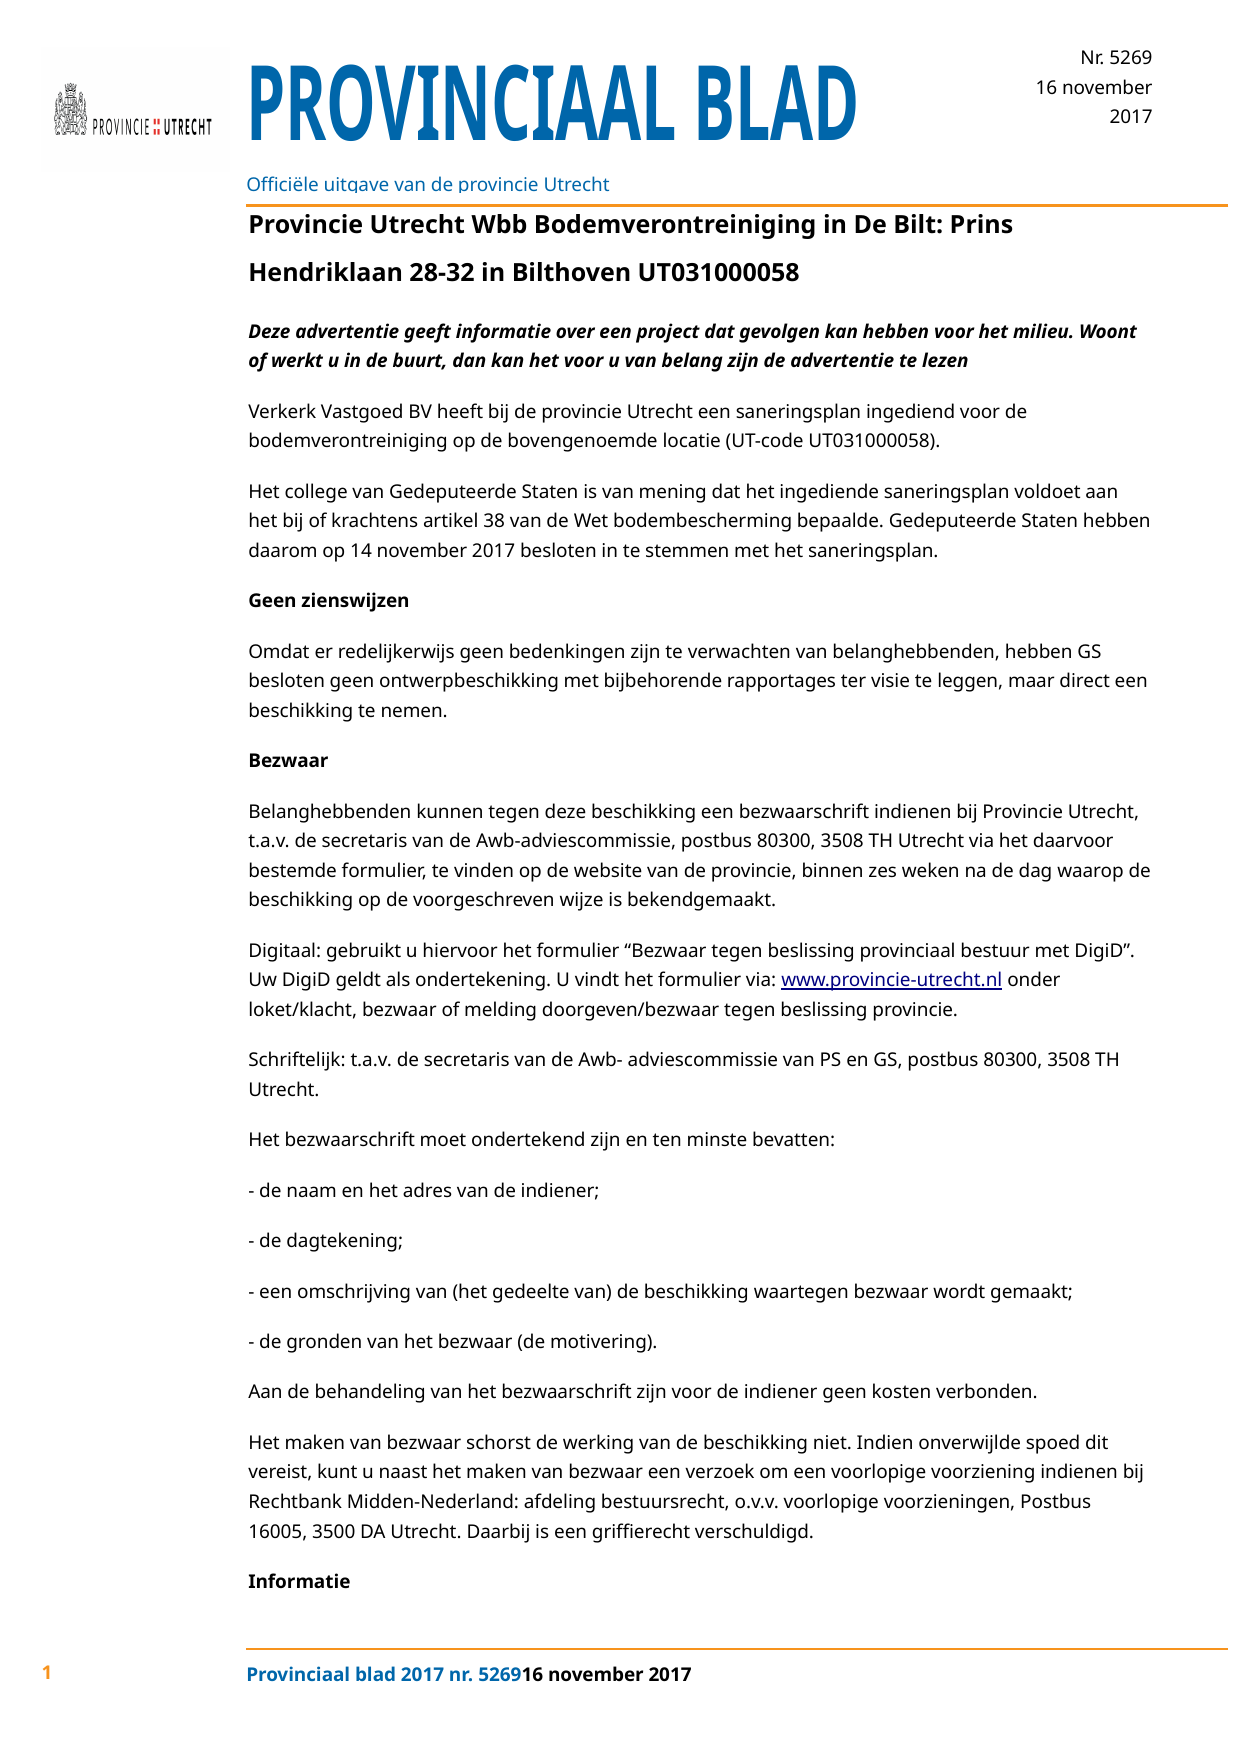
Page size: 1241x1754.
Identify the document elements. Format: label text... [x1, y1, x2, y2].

text Het maken van bezwaar schorst de werking van de beschikking niet. Indien onverwijlde spoed dit vereist, kunt u naast het maken van bezwaar een verzoek om een voorlopige voorziening indienen bij Rechtbank Midden-Nederland: afdeling bestuursrecht, o.v.v. voorlopige voorzieningen, Postbus 16005, 3500 DA Utrecht. Daarbij is een griffierecht verschuldigd. [248, 1429, 1152, 1544]
picture [41, 47, 231, 172]
text Het bezwaarschrift moet ondertekend zijn en ten minste bevatten: [248, 1127, 1152, 1152]
text Informatie [248, 1568, 1152, 1594]
text Geen zienswijzen [248, 587, 1152, 613]
text Deze advertentie geeft informatie over een project dat gevolgen kan hebben voor het milieu. Woont of werkt u in de buurt, dan kan het voor u van belang zijn de advertentie te lezen [248, 318, 1152, 373]
text Bezwaar [248, 747, 1152, 773]
text Belanghebbenden kunnen tegen deze beschikking een bezwaarschrift indienen bij Provincie Utrecht, t.a.v. de secretaris van de Awb-adviescommissie, postbus 80300, 3508 TH Utrecht via het daarvoor bestemde formulier, te vinden op de website van de provincie, binnen zes weken na de dag waarop de beschikking op de voorgeschreven wijze is bekendgemaakt. [248, 798, 1152, 912]
text Aan de behandeling van het bezwaarschrift zijn voor de indiener geen kosten verbonden. [248, 1379, 1152, 1404]
text Schriftelijk: t.a.v. de secretaris van de Awb- adviescommissie van PS en GS, postbus 80300, 3508 TH Utrecht. [248, 1047, 1152, 1102]
text Digitaal: gebruikt u hiervoor het formulier “Bezwaar tegen beslissing provinciaal bestuur met DigiD”. Uw DigiD geldt als ondertekening. U vindt het formulier via: www.provincie-utrecht.nl onder loket/klacht, bezwaar of melding doorgeven/bezwaar tegen beslissing provincie. [248, 937, 1152, 1022]
text - een omschrijving van (het gedeelte van) de beschikking waartegen bezwaar wordt gemaakt; [248, 1278, 1152, 1304]
text - de gronden van het bezwaar (de motivering). [248, 1328, 1152, 1354]
text Omdat er redelijkerwijs geen bedenkingen zijn te verwachten van belanghebbenden, hebben GS besloten geen ontwerpbeschikking met bijbehorende rapportages ter visie te leggen, maar direct een beschikking te nemen. [248, 638, 1152, 723]
text - de dagtekening; [248, 1227, 1152, 1253]
text Verkerk Vastgoed BV heeft bij de provincie Utrecht een saneringsplan ingediend voor de bodemverontreiniging op de bovengenoemde locatie (UT-code UT031000058). [248, 398, 1152, 453]
text Het college van Gedeputeerde Staten is van mening dat het ingediende saneringsplan voldoet aan het bij of krachtens artikel 38 van de Wet bodembescherming bepaalde. Gedeputeerde Staten hebben daarom op 14 november 2017 besloten in te stemmen met het saneringsplan. [248, 478, 1152, 563]
text - de naam en het adres van de indiener; [248, 1177, 1152, 1203]
text Provincie Utrecht Wbb Bodemverontreiniging in De Bilt: Prins Hendriklaan 28-32 in Bilthoven UT031000058 [248, 207, 1152, 288]
